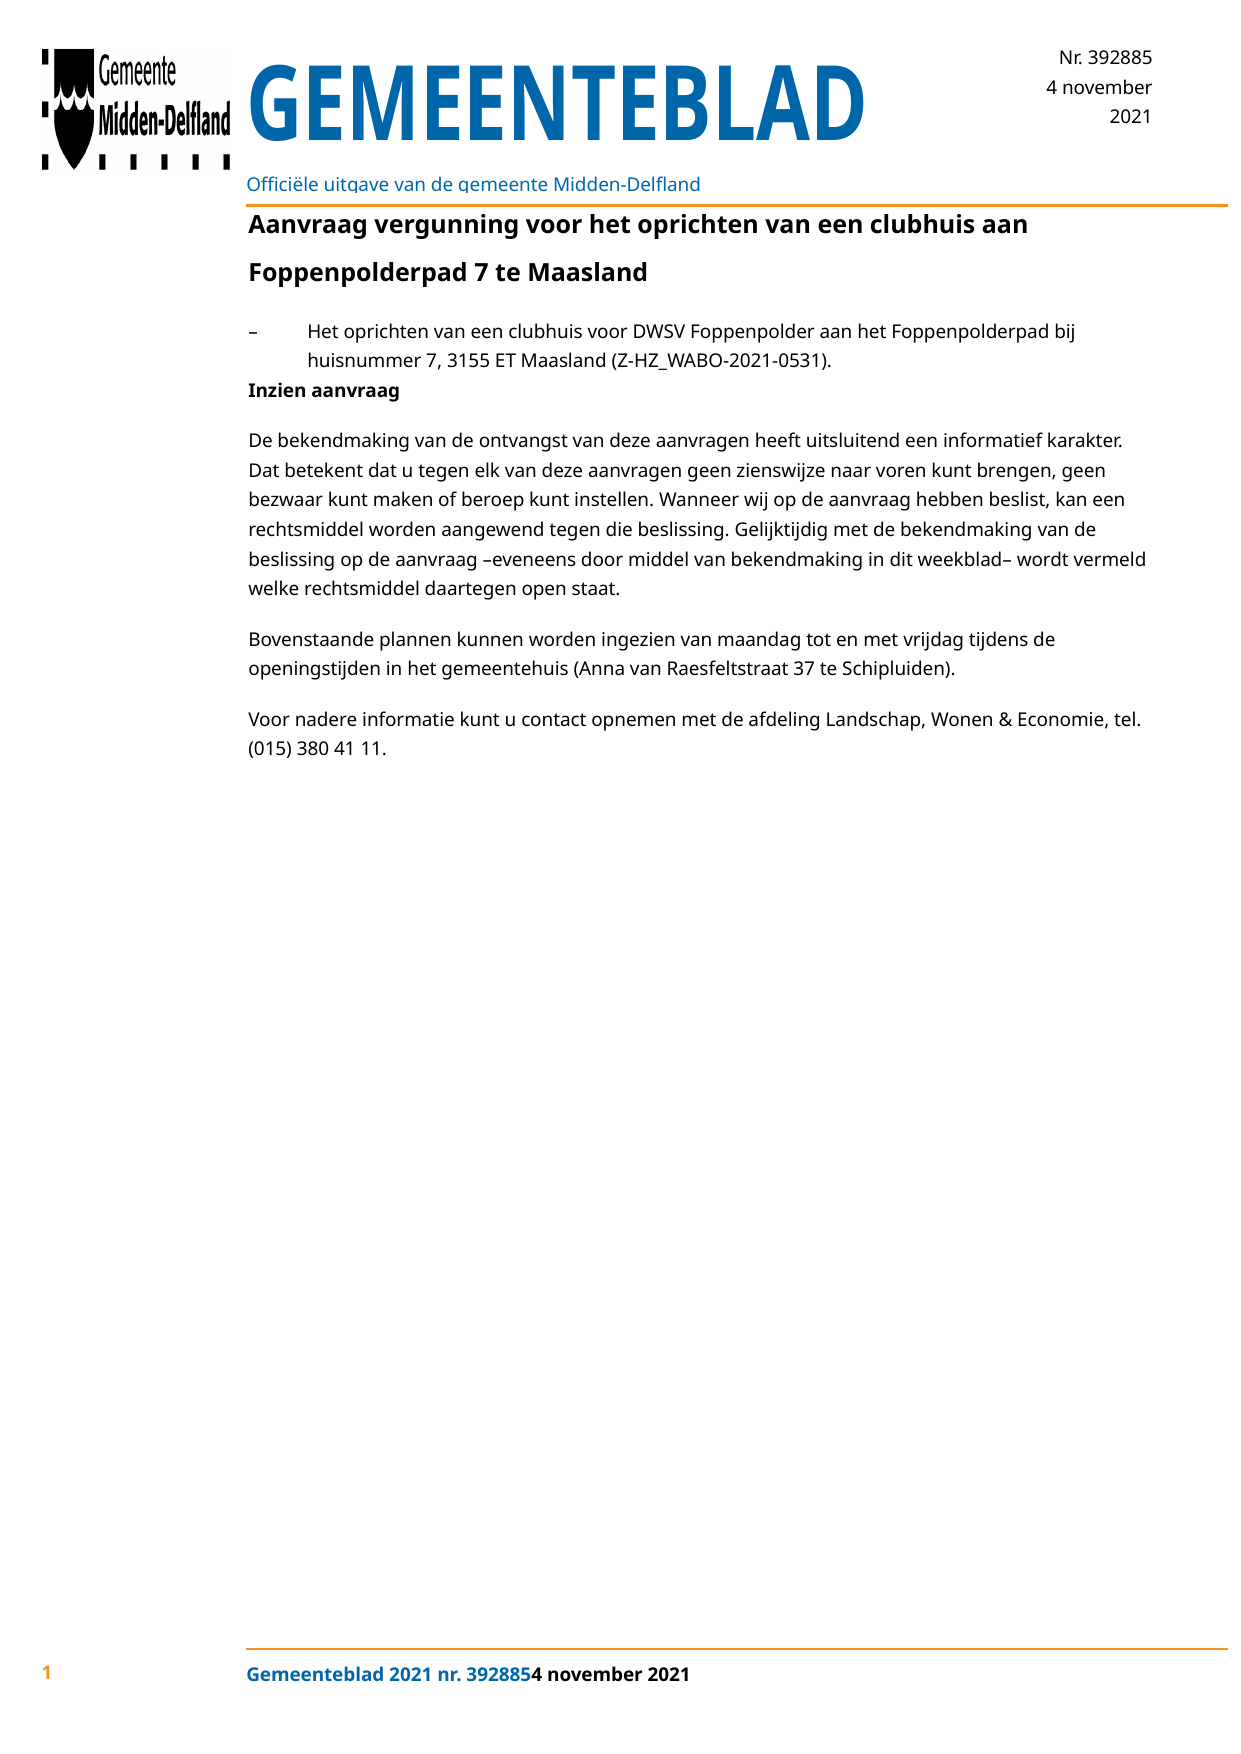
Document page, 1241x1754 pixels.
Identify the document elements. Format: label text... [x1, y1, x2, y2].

text Aanvraag vergunning voor het oprichten van een clubhuis aan Foppenpolderpad 7 te Maasland [248, 207, 1152, 288]
list Het oprichten van een clubhuis voor DWSV Foppenpolder aan het Foppenpolderpad bij huisnummer 7, 3155 ET Maasland (Z-HZ_WABO-2021-0531). [248, 318, 1152, 373]
text Inzien aanvraag [248, 377, 1152, 403]
text Bovenstaande plannen kunnen worden ingezien van maandag tot en met vrijdag tijdens de openingstijden in het gemeentehuis (Anna van Raesfeltstraat 37 te Schipluiden). [248, 626, 1152, 681]
text Voor nadere informatie kunt u contact opnemen met de afdeling Landschap, Wonen & Economie, tel. (015) 380 41 11. [248, 706, 1152, 761]
picture [41, 47, 231, 172]
text De bekendmaking van de ontvangst van deze aanvragen heeft uitsluitend een informatief karakter. Dat betekent dat u tegen elk van deze aanvragen geen zienswijze naar voren kunt brengen, geen bezwaar kunt maken of beroep kunt instellen. Wanneer wij op de aanvraag hebben beslist, kan een rechtsmiddel worden aangewend tegen die beslissing. Gelijktijdig met de bekendmaking van de beslissing op de aanvraag –eveneens door middel van bekendmaking in dit weekblad– wordt vermeld welke rechtsmiddel daartegen open staat. [248, 427, 1152, 601]
